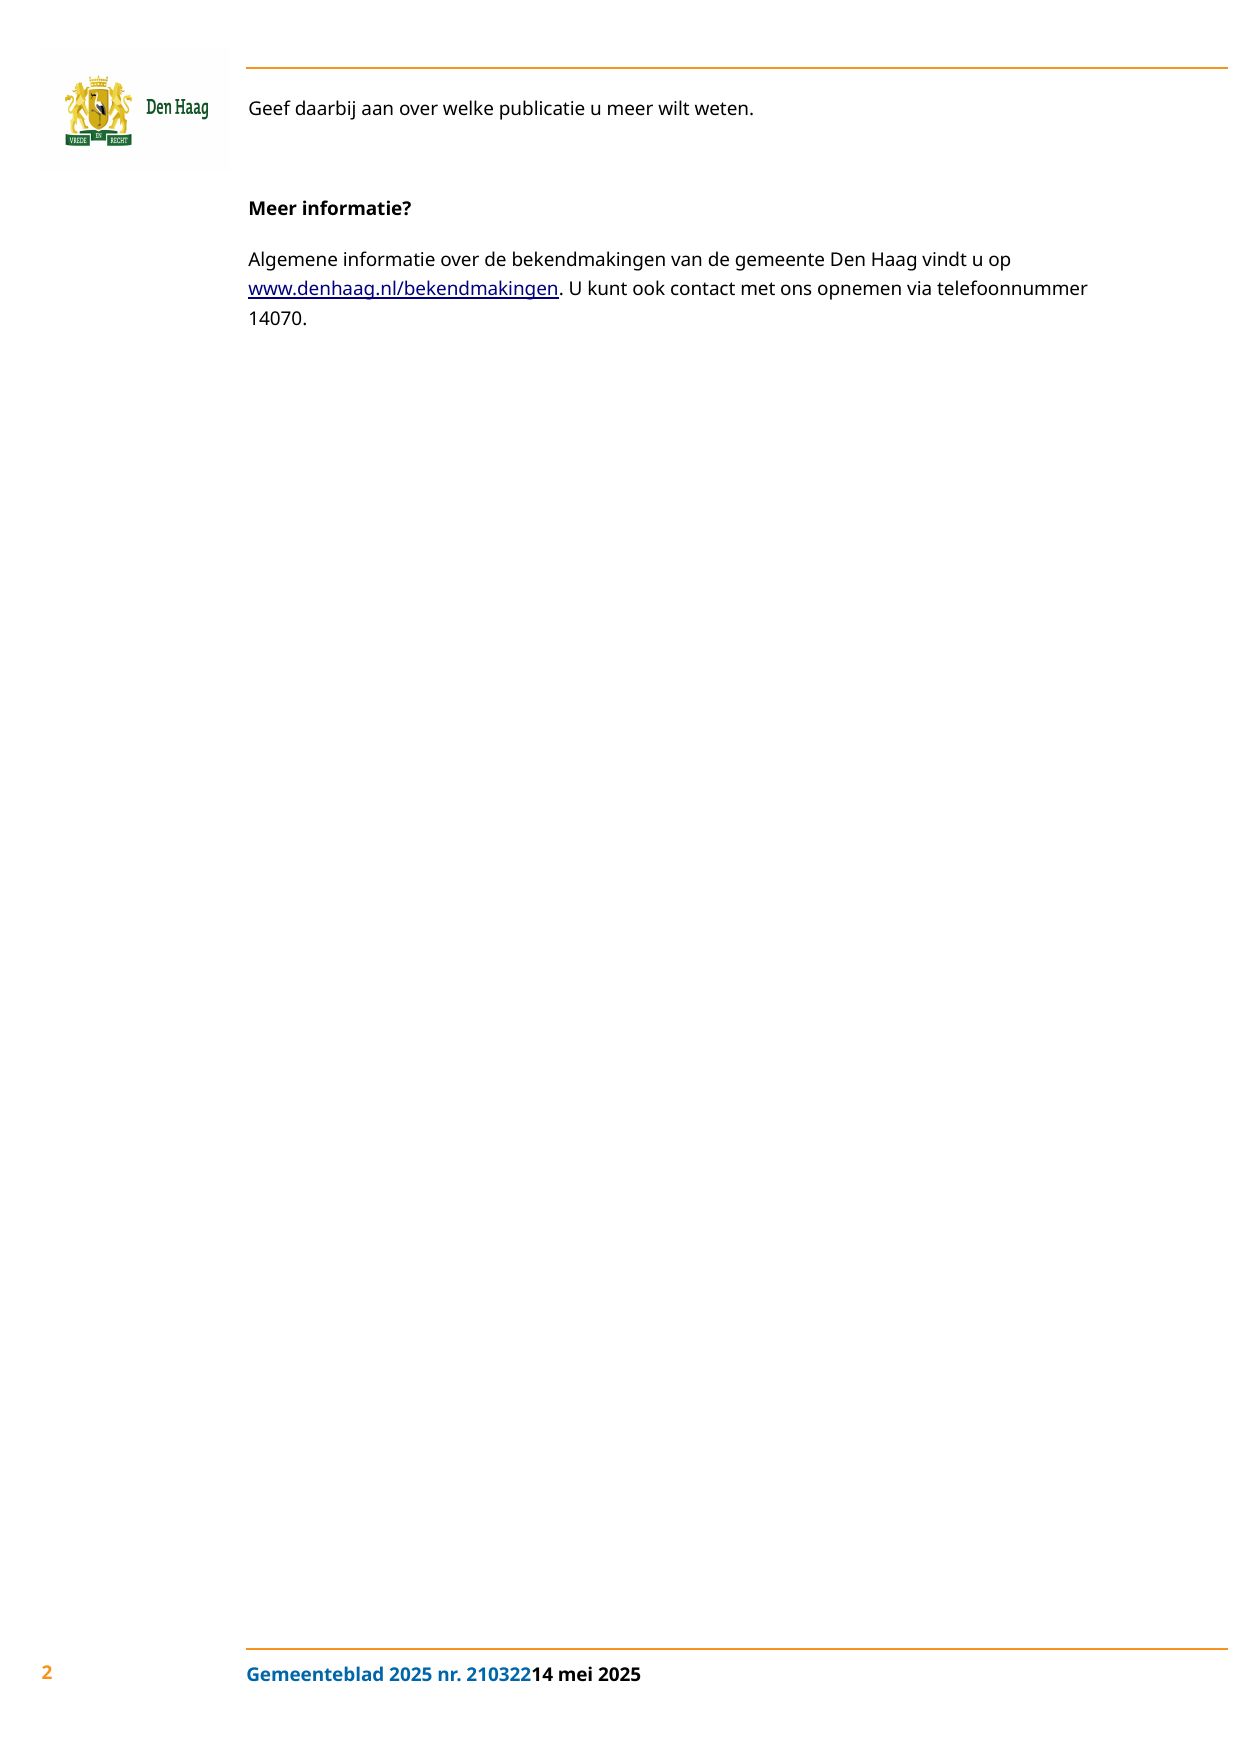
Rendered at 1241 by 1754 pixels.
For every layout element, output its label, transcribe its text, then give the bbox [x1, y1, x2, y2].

text Meer informatie? [248, 196, 1152, 221]
text Geef daarbij aan over welke publicatie u meer wilt weten. [248, 95, 1152, 121]
text Algemene informatie over de bekendmakingen van de gemeente Den Haag vindt u op www.denhaag.nl/bekendmakingen. U kunt ook contact met ons opnemen via telefoonnummer 14070. [248, 246, 1152, 331]
picture [41, 47, 231, 172]
